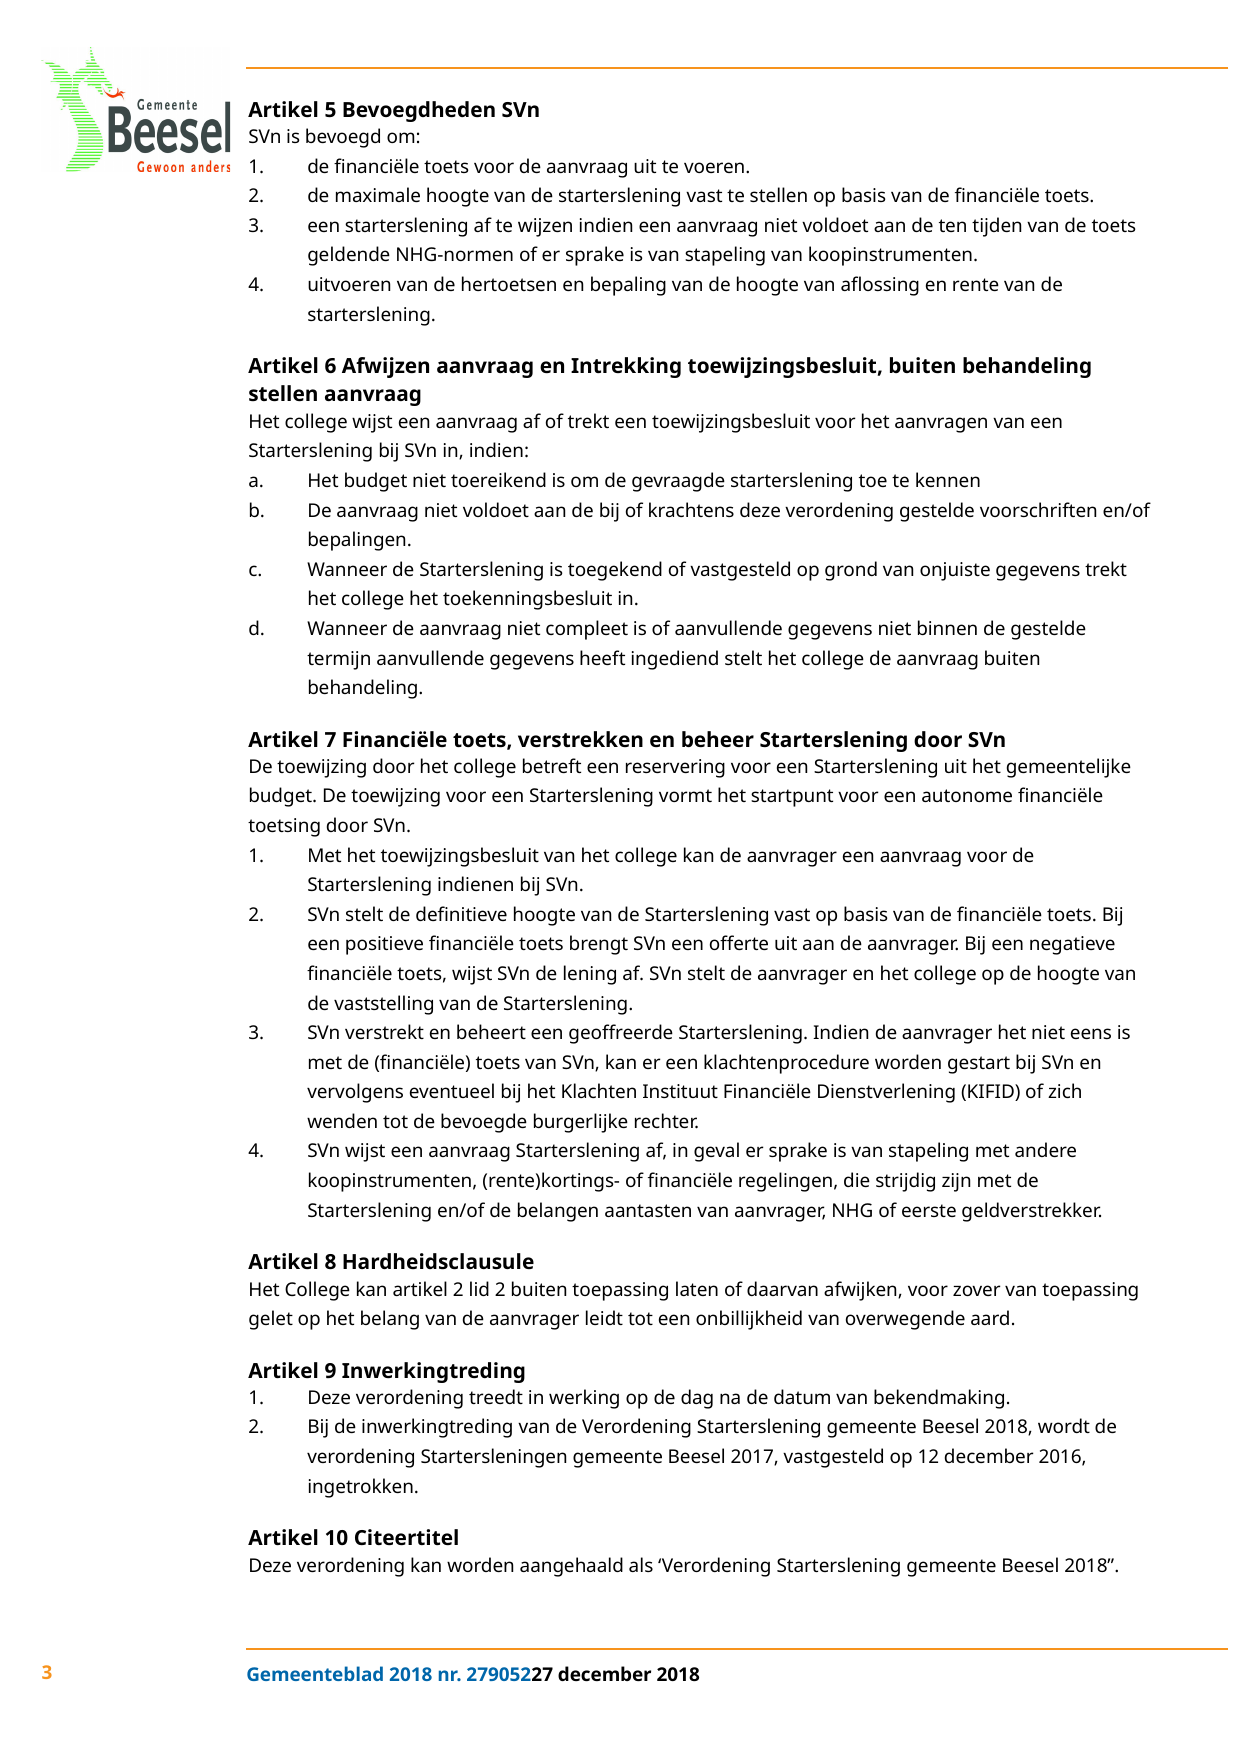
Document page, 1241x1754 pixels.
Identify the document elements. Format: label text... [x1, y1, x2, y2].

list Deze verordening treedt in werking op de dag na de datum van bekendmaking. [248, 1384, 1152, 1410]
text Artikel 6 Afwijzen aanvraag en Intrekking toewijzingsbesluit, buiten behandeling stellen aanvraag [248, 351, 1152, 408]
text Artikel 7 Financiële toets, verstrekken en beheer Starterslening door SVn [248, 725, 1152, 753]
list de maximale hoogte van de starterslening vast te stellen op basis van de financiële toets. [248, 182, 1152, 208]
list Wanneer de Starterslening is toegekend of vastgesteld op grond van onjuiste gegevens trekt het college het toekenningsbesluit in. [248, 556, 1152, 611]
list Wanneer de aanvraag niet compleet is of aanvullende gegevens niet binnen de gestelde termijn aanvullende gegevens heeft ingediend stelt het college de aanvraag buiten behandeling. [248, 615, 1152, 700]
text De toewijzing door het college betreft een reservering voor een Starterslening uit het gemeentelijke budget. De toewijzing voor een Starterslening vormt het startpunt voor een autonome financiële toetsing door SVn. [248, 753, 1152, 838]
text Artikel 10 Citeertitel [248, 1523, 1152, 1552]
text Artikel 8 Hardheidsclausule [248, 1247, 1152, 1276]
list Bij de inwerkingtreding van de Verordening Starterslening gemeente Beesel 2018, wordt de verordening Startersleningen gemeente Beesel 2017, vastgesteld op 12 december 2016, ingetrokken. [248, 1414, 1152, 1499]
text Het college wijst een aanvraag af of trekt een toewijzingsbesluit voor het aanvragen van een Starterslening bij SVn in, indien: [248, 408, 1152, 463]
list SVn wijst een aanvraag Starterslening af, in geval er sprake is van stapeling met andere koopinstrumenten, (rente)kortings- of financiële regelingen, die strijdig zijn met de Starterslening en/of de belangen aantasten van aanvrager, NHG of eerste geldverstrekker. [248, 1138, 1152, 1223]
list uitvoeren van de hertoetsen en bepaling van de hoogte van aflossing en rente van de starterslening. [248, 271, 1152, 326]
text SVn is bevoegd om: [248, 123, 1152, 149]
text Artikel 5 Bevoegdheden SVn [248, 95, 1152, 123]
text Het College kan artikel 2 lid 2 buiten toepassing laten of daarvan afwijken, voor zover van toepassing gelet op het belang van de aanvrager leidt tot een onbillijkheid van overwegende aard. [248, 1276, 1152, 1331]
text Deze verordening kan worden aangehaald als ‘Verordening Starterslening gemeente Beesel 2018”. [248, 1552, 1152, 1577]
picture [41, 47, 231, 172]
list de financiële toets voor de aanvraag uit te voeren. [248, 153, 1152, 178]
list Met het toewijzingsbesluit van het college kan de aanvrager een aanvraag voor de Starterslening indienen bij SVn. [248, 842, 1152, 897]
list een starterslening af te wijzen indien een aanvraag niet voldoet aan de ten tijden van de toets geldende NHG-normen of er sprake is van stapeling van koopinstrumenten. [248, 212, 1152, 267]
list SVn stelt de definitieve hoogte van de Starterslening vast op basis van de financiële toets. Bij een positieve financiële toets brengt SVn een offerte uit aan de aanvrager. Bij een negatieve financiële toets, wijst SVn de lening af. SVn stelt de aanvrager en het college op de hoogte van de vaststelling van de Starterslening. [248, 901, 1152, 1016]
list SVn verstrekt en beheert een geoffreerde Starterslening. Indien de aanvrager het niet eens is met de (financiële) toets van SVn, kan er een klachtenprocedure worden gestart bij SVn en vervolgens eventueel bij het Klachten Instituut Financiële Dienstverlening (KIFID) of zich wenden tot de bevoegde burgerlijke rechter. [248, 1019, 1152, 1134]
text Artikel 9 Inwerkingtreding [248, 1356, 1152, 1384]
list De aanvraag niet voldoet aan de bij of krachtens deze verordening gestelde voorschriften en/of bepalingen. [248, 497, 1152, 552]
list Het budget niet toereikend is om de gevraagde starterslening toe te kennen [248, 467, 1152, 493]
